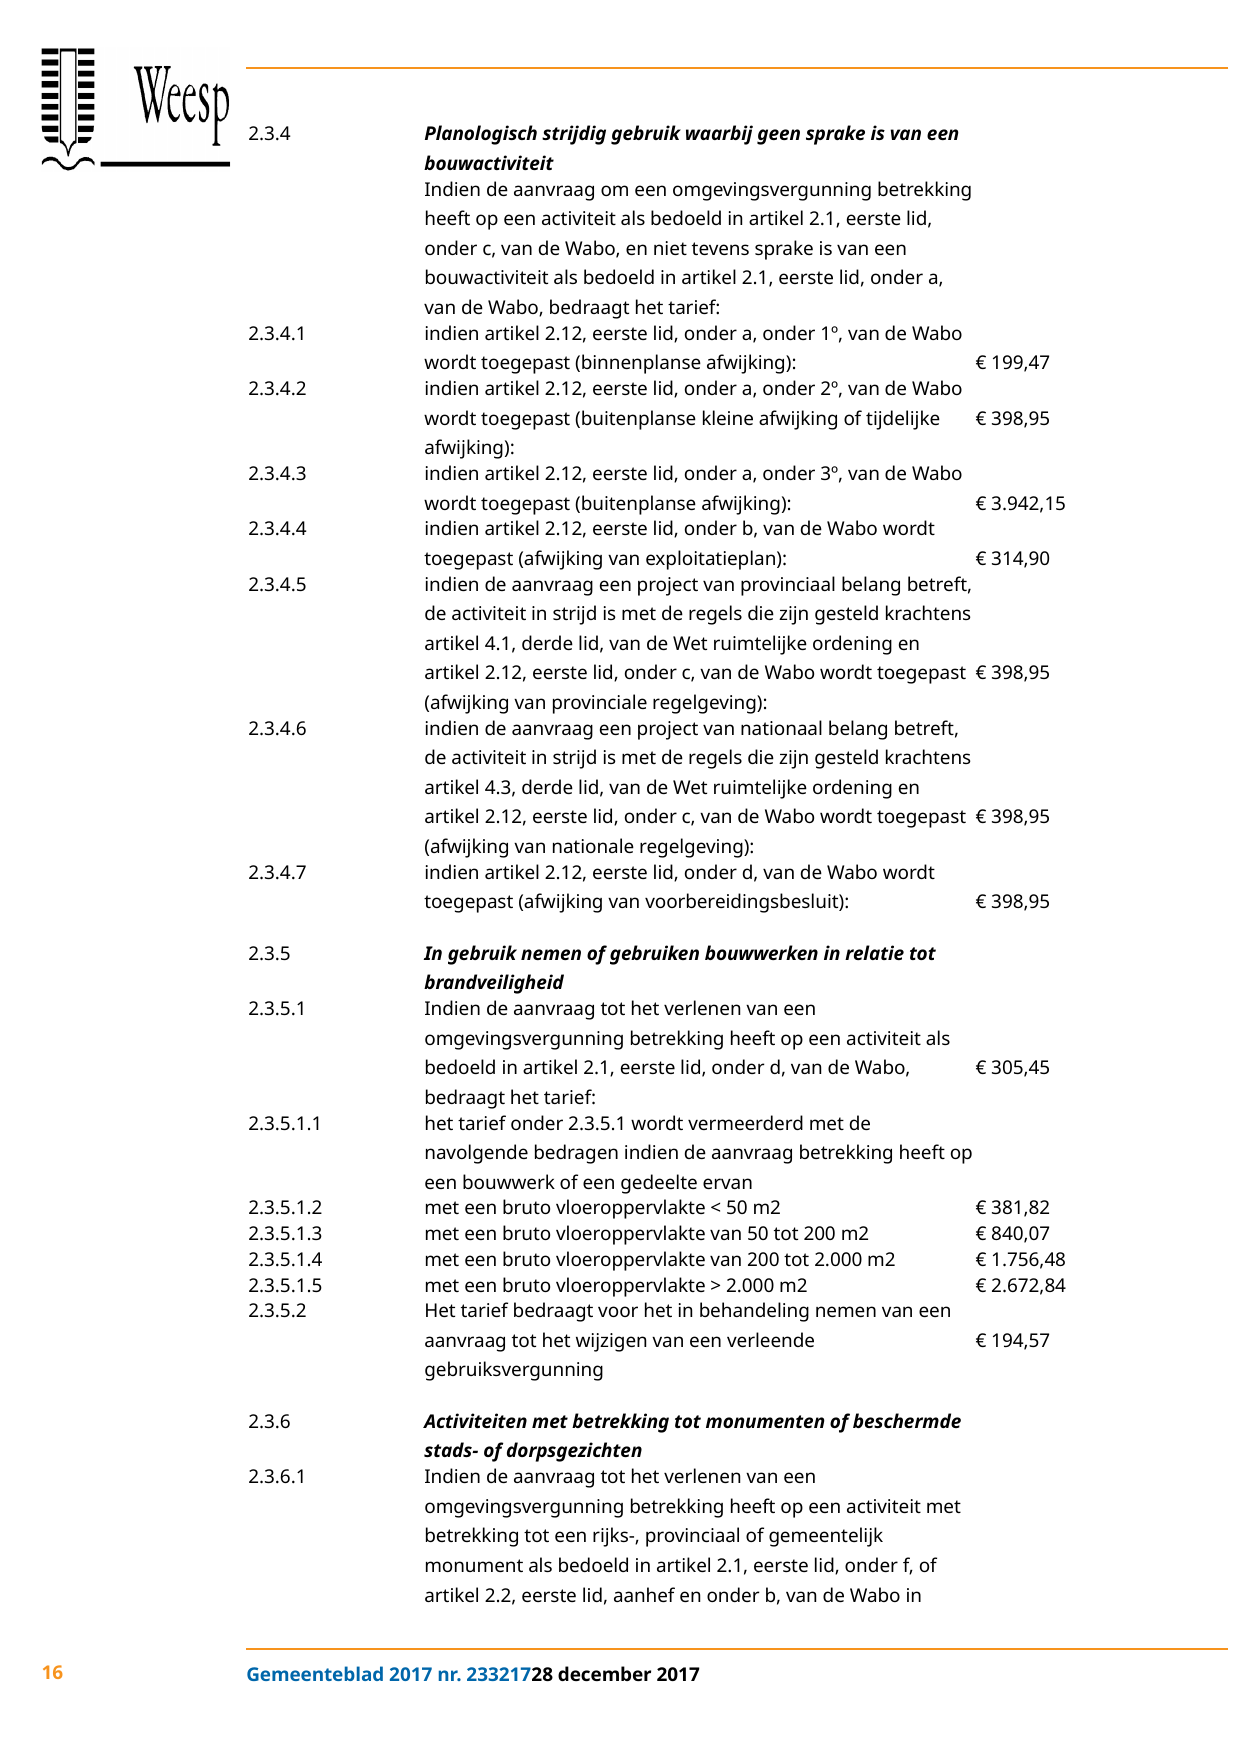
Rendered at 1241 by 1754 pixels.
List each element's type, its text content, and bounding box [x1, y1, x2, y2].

table_cell € 398,95 [975, 571, 1152, 715]
picture [41, 47, 231, 172]
table_cell 2.3.5.1.4 [248, 1246, 424, 1272]
table_cell indien artikel 2.12, eerste lid, onder b, van de Wabo wordt toegepast (afwijking van exploitatieplan): [424, 515, 975, 571]
table_cell met een bruto vloeroppervlakte van 200 tot 2.000 m2 [424, 1246, 975, 1272]
table_cell 2.3.5 [248, 940, 424, 995]
table_cell Het tarief bedraagt voor het in behandeling nemen van een aanvraag tot het wijzigen van een verleende gebruiksvergunning [424, 1298, 975, 1382]
table_cell € 1.756,48 [975, 1246, 1152, 1272]
table_cell [248, 176, 424, 320]
table_cell 2.3.4.3 [248, 460, 424, 515]
table_cell 2.3.5.2 [248, 1298, 424, 1382]
table_cell Indien de aanvraag tot het verlenen van een omgevingsvergunning betrekking heeft op een activiteit met betrekking tot een rijks-, provinciaal of gemeentelijk monument als bedoeld in artikel 2.1, eerste lid, onder f, of artikel 2.2, eerste lid, aanhef en onder b, van de Wabo in [424, 1464, 975, 1607]
table_cell [975, 1383, 1152, 1408]
table_cell Planologisch strijdig gebruik waarbij geen sprake is van een bouwactiviteit [424, 121, 975, 176]
table_cell [248, 914, 424, 940]
table_cell [975, 176, 1152, 320]
table_cell € 840,07 [975, 1220, 1152, 1246]
table_cell Indien de aanvraag om een omgevingsvergunning betrekking heeft op een activiteit als bedoeld in artikel 2.1, eerste lid, onder c, van de Wabo, en niet tevens sprake is van een bouwactiviteit als bedoeld in artikel 2.1, eerste lid, onder a, van de Wabo, bedraagt het tarief: [424, 176, 975, 320]
table_cell indien de aanvraag een project van nationaal belang betreft, de activiteit in strijd is met de regels die zijn gesteld krachtens artikel 4.3, derde lid, van de Wet ruimtelijke ordening en artikel 2.12, eerste lid, onder c, van de Wabo wordt toegepast (afwijking van nationale regelgeving): [424, 715, 975, 859]
table_cell 2.3.4.6 [248, 715, 424, 859]
table_cell met een bruto vloeroppervlakte van 50 tot 200 m2 [424, 1220, 975, 1246]
table_cell In gebruik nemen of gebruiken bouwwerken in relatie tot brandveiligheid [424, 940, 975, 995]
table_cell Indien de aanvraag tot het verlenen van een omgevingsvergunning betrekking heeft op een activiteit als bedoeld in artikel 2.1, eerste lid, onder d, van de Wabo, bedraagt het tarief: [424, 995, 975, 1110]
table_cell 2.3.4.7 [248, 859, 424, 914]
table_cell [975, 1110, 1152, 1194]
table_cell € 199,47 [975, 320, 1152, 375]
table_cell 2.3.4.2 [248, 375, 424, 460]
table_cell met een bruto vloeroppervlakte > 2.000 m2 [424, 1272, 975, 1297]
table_cell € 3.942,15 [975, 460, 1152, 515]
table_cell 2.3.5.1.2 [248, 1195, 424, 1220]
table_cell indien artikel 2.12, eerste lid, onder a, onder 3º, van de Wabo wordt toegepast (buitenplanse afwijking): [424, 460, 975, 515]
table_cell 2.3.5.1.3 [248, 1220, 424, 1246]
table_cell [248, 1383, 424, 1408]
table_cell [424, 95, 975, 121]
table_cell [975, 940, 1152, 995]
table_cell het tarief onder 2.3.5.1 wordt vermeerderd met de navolgende bedragen indien de aanvraag betrekking heeft op een bouwwerk of een gedeelte ervan [424, 1110, 975, 1194]
table_cell € 398,95 [975, 859, 1152, 914]
table_cell [975, 914, 1152, 940]
table_cell Activiteiten met betrekking tot monumenten of beschermde stads- of dorpsgezichten [424, 1408, 975, 1463]
table_cell 2.3.6 [248, 1408, 424, 1463]
table_cell indien artikel 2.12, eerste lid, onder a, onder 2º, van de Wabo wordt toegepast (buitenplanse kleine afwijking of tijdelijke afwijking): [424, 375, 975, 460]
table_cell 2.3.5.1.5 [248, 1272, 424, 1297]
table_cell [975, 1408, 1152, 1463]
table_cell 2.3.5.1 [248, 995, 424, 1110]
table_cell € 314,90 [975, 515, 1152, 571]
table_cell € 398,95 [975, 715, 1152, 859]
table_cell € 305,45 [975, 995, 1152, 1110]
table_cell 2.3.4.5 [248, 571, 424, 715]
table_cell [424, 914, 975, 940]
table_cell indien artikel 2.12, eerste lid, onder a, onder 1º, van de Wabo wordt toegepast (binnenplanse afwijking): [424, 320, 975, 375]
table_cell € 381,82 [975, 1195, 1152, 1220]
table_cell [975, 95, 1152, 121]
table_cell [975, 121, 1152, 176]
table_cell € 194,57 [975, 1298, 1152, 1382]
table_cell 2.3.5.1.1 [248, 1110, 424, 1194]
table_cell € 2.672,84 [975, 1272, 1152, 1297]
table_cell € 398,95 [975, 375, 1152, 460]
table_cell indien artikel 2.12, eerste lid, onder d, van de Wabo wordt toegepast (afwijking van voorbereidingsbesluit): [424, 859, 975, 914]
table_cell [424, 1383, 975, 1408]
table_cell met een bruto vloeroppervlakte < 50 m2 [424, 1195, 975, 1220]
table_cell 2.3.4 [248, 121, 424, 176]
table_cell 2.3.4.1 [248, 320, 424, 375]
table_cell 2.3.6.1 [248, 1464, 424, 1607]
table_cell [248, 95, 424, 121]
table_cell [975, 1464, 1152, 1607]
table_cell indien de aanvraag een project van provinciaal belang betreft, de activiteit in strijd is met de regels die zijn gesteld krachtens artikel 4.1, derde lid, van de Wet ruimtelijke ordening en artikel 2.12, eerste lid, onder c, van de Wabo wordt toegepast (afwijking van provinciale regelgeving): [424, 571, 975, 715]
table_cell 2.3.4.4 [248, 515, 424, 571]
